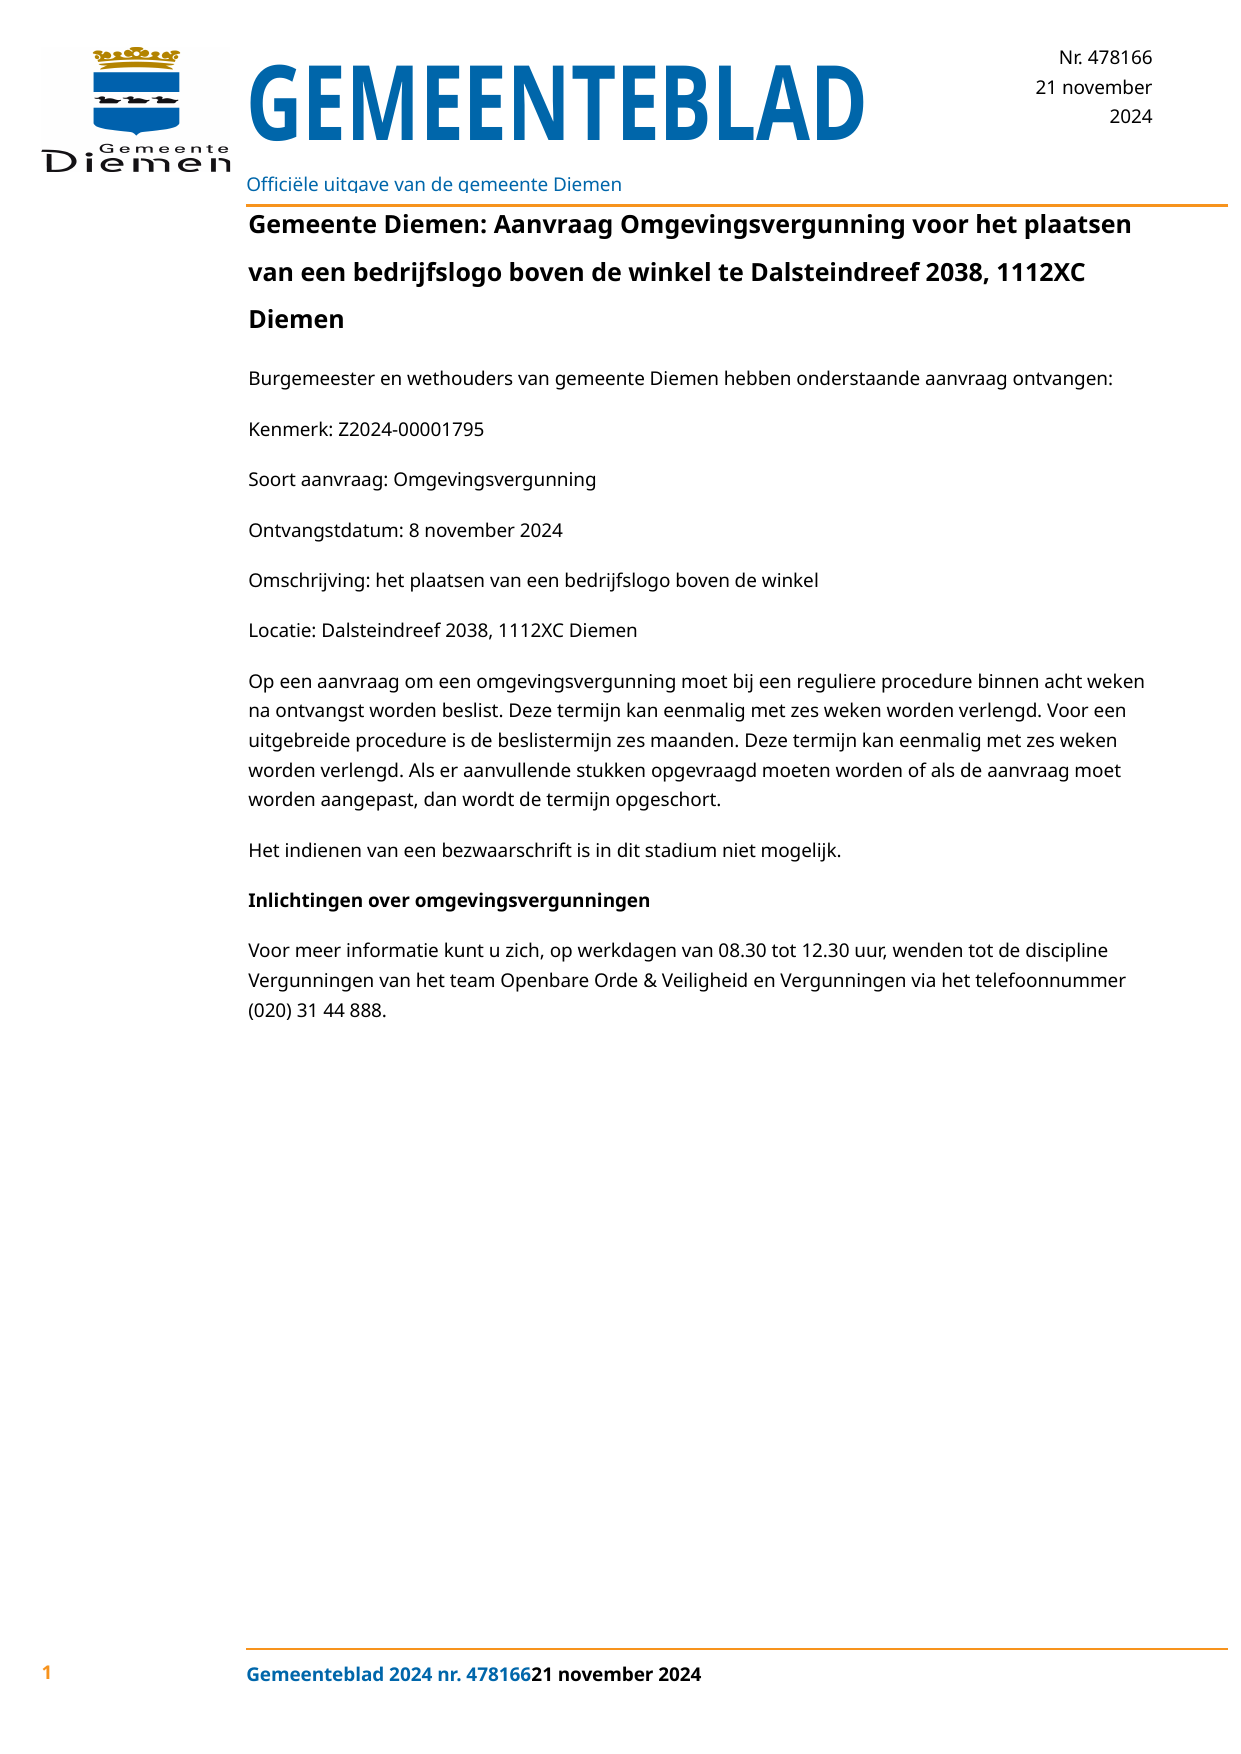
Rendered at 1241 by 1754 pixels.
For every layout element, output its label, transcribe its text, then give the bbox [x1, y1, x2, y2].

text Burgemeester en wethouders van gemeente Diemen hebben onderstaande aanvraag ontvangen: [248, 366, 1152, 391]
text Op een aanvraag om een omgevingsvergunning moet bij een reguliere procedure binnen acht weken na ontvangst worden beslist. Deze termijn kan eenmalig met zes weken worden verlengd. Voor een uitgebreide procedure is de beslistermijn zes maanden. Deze termijn kan eenmalig met zes weken worden verlengd. Als er aanvullende stukken opgevraagd moeten worden of als de aanvraag moet worden aangepast, dan wordt de termijn opgeschort. [248, 668, 1152, 812]
text Voor meer informatie kunt u zich, op werkdagen van 08.30 tot 12.30 uur, wenden tot de discipline Vergunningen van het team Openbare Orde & Veiligheid en Vergunningen via het telefoonnummer (020) 31 44 888. [248, 938, 1152, 1022]
picture [41, 47, 231, 172]
text Locatie: Dalsteindreef 2038, 1112XC Diemen [248, 618, 1152, 643]
text Soort aanvraag: Omgevingsvergunning [248, 466, 1152, 492]
text Kenmerk: Z2024-00001795 [248, 416, 1152, 442]
text Omschrijving: het plaatsen van een bedrijfslogo boven de winkel [248, 567, 1152, 593]
text Ontvangstdatum: 8 november 2024 [248, 517, 1152, 542]
text Inlichtingen over omgevingsvergunningen [248, 887, 1152, 913]
text Het indienen van een bezwaarschrift is in dit stadium niet mogelijk. [248, 837, 1152, 862]
text Gemeente Diemen: Aanvraag Omgevingsvergunning voor het plaatsen van een bedrijfslogo boven de winkel te Dalsteindreef 2038, 1112XC Diemen [248, 207, 1152, 336]
